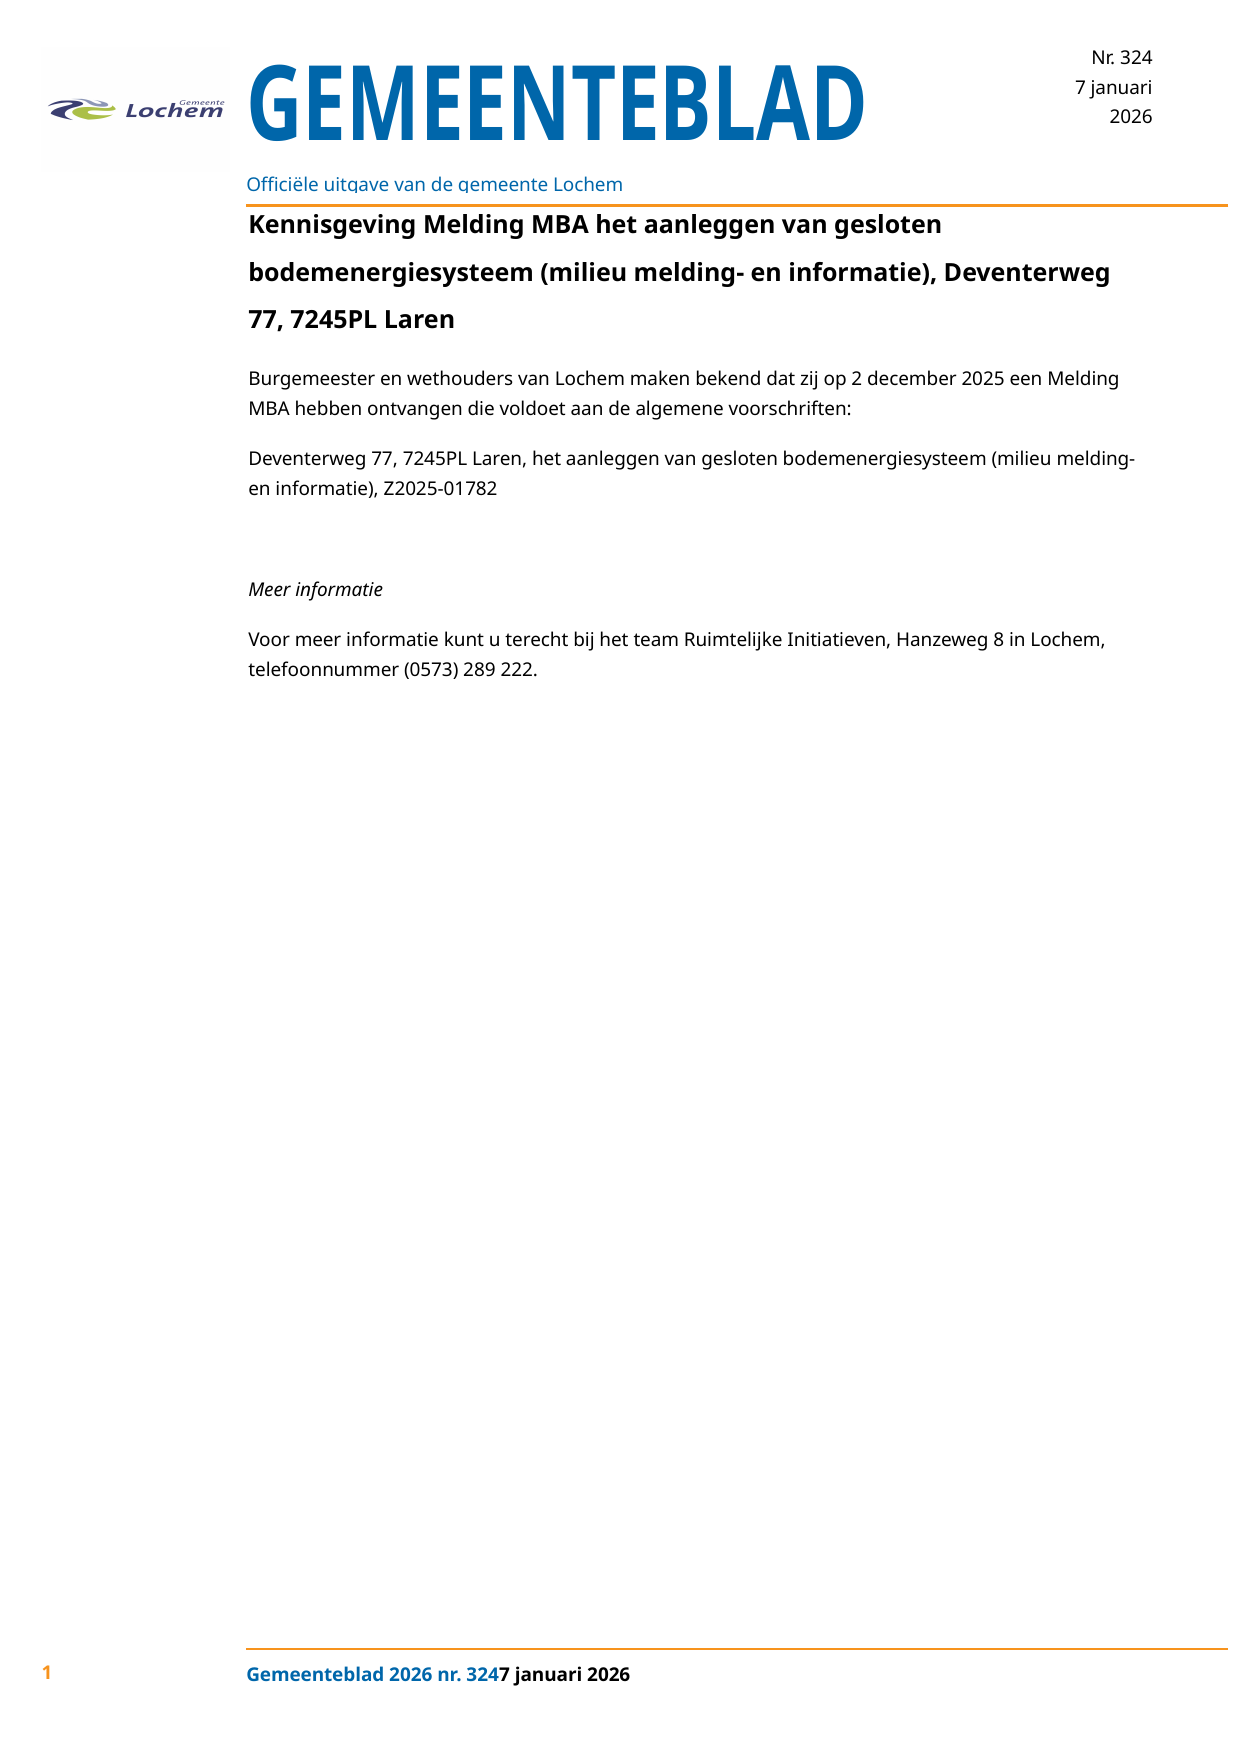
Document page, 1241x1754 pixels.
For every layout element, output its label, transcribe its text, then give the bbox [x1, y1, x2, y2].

text Meer informatie [248, 576, 1152, 602]
text Burgemeester en wethouders van Lochem maken bekend dat zij op 2 december 2025 een Melding MBA hebben ontvangen die voldoet aan de algemene voorschriften: [248, 366, 1152, 421]
text Kennisgeving Melding MBA het aanleggen van gesloten bodemenergiesysteem (milieu melding- en informatie), Deventerweg 77, 7245PL Laren [248, 207, 1152, 336]
text Voor meer informatie kunt u terecht bij het team Ruimtelijke Initiatieven, Hanzeweg 8 in Lochem, telefoonnummer (0573) 289 222. [248, 626, 1152, 682]
picture [41, 47, 231, 172]
text Deventerweg 77, 7245PL Laren, het aanleggen van gesloten bodemenergiesysteem (milieu melding- en informatie), Z2025-01782 [248, 446, 1152, 501]
